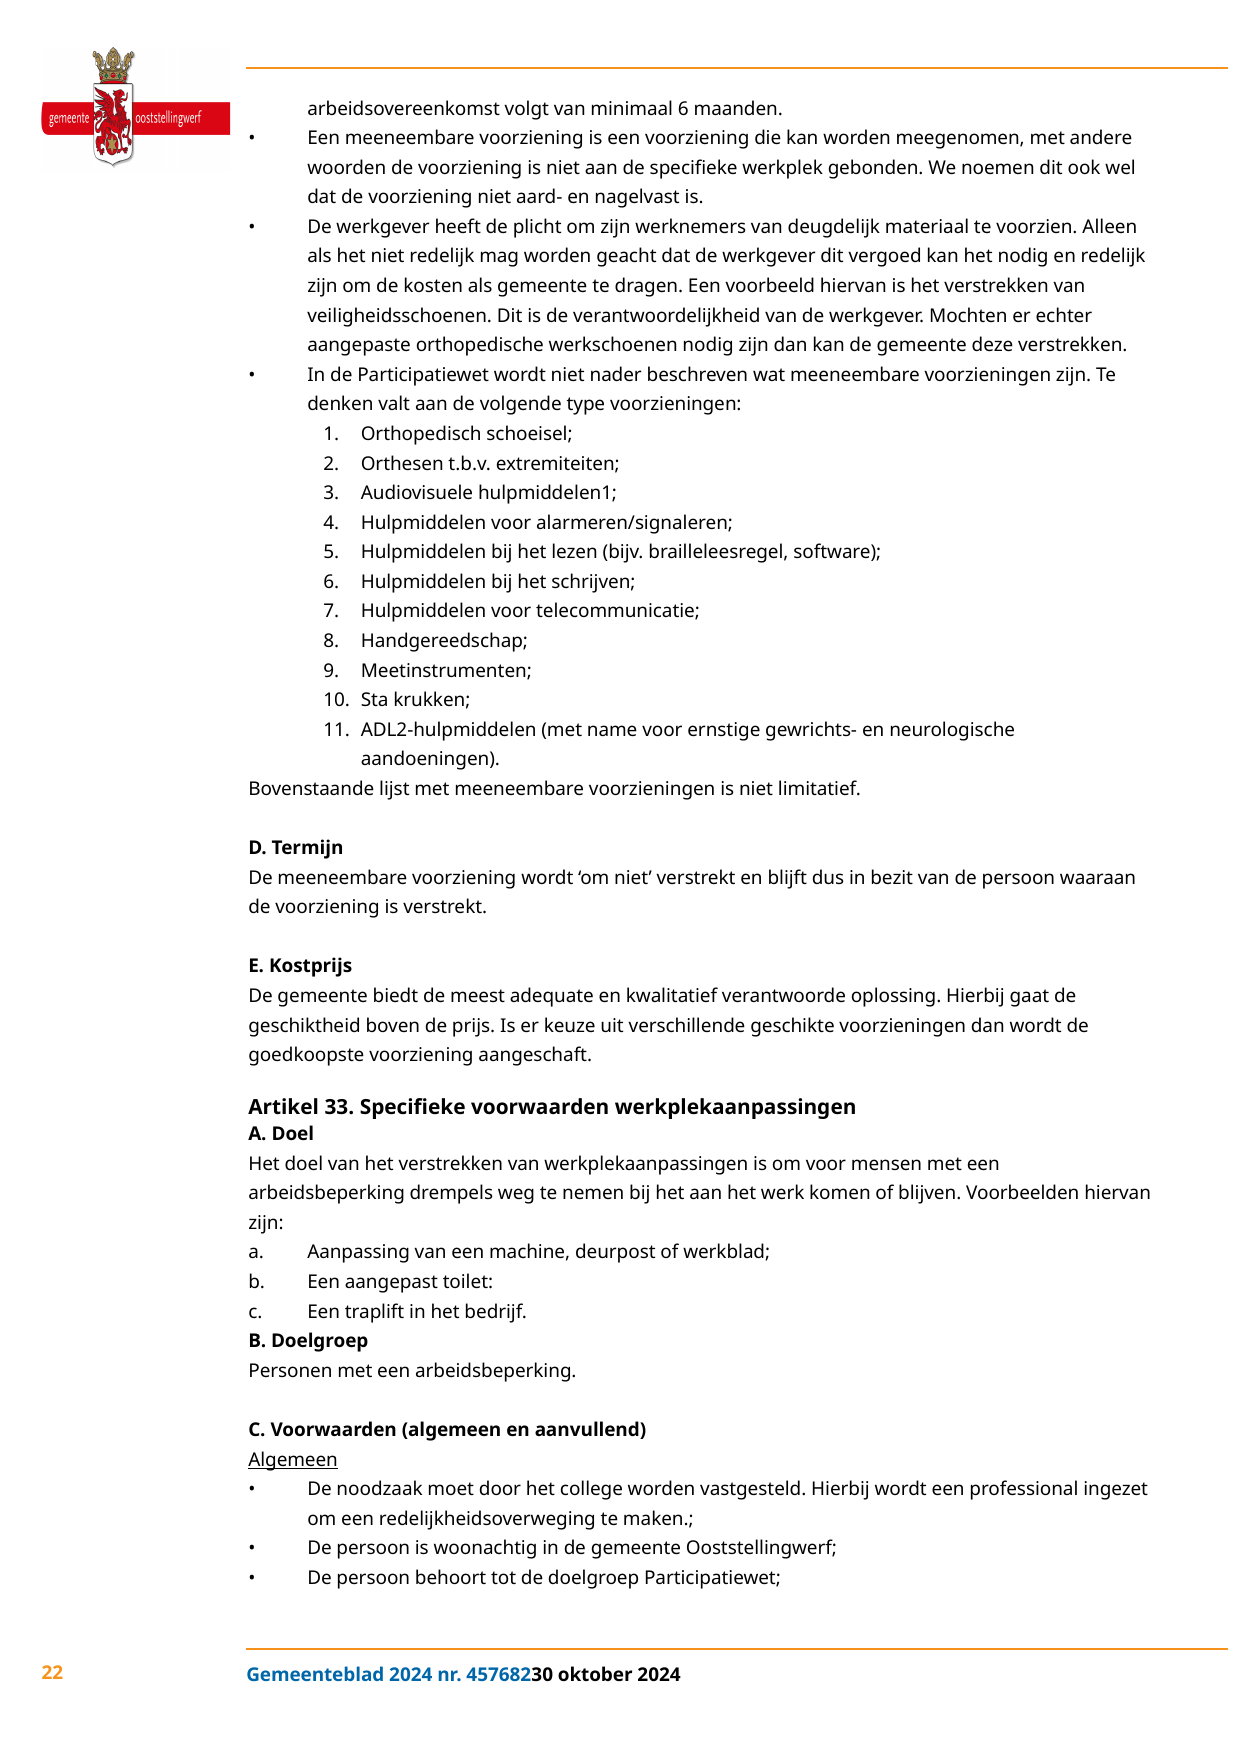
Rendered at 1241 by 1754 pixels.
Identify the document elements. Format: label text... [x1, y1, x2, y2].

list Sta krukken; [323, 686, 1152, 712]
text Artikel 33. Specifieke voorwaarden werkplekaanpassingen [248, 1092, 1152, 1120]
list Een traplift in het bedrijf. [248, 1298, 1152, 1323]
list Audiovisuele hulpmiddelen1; [323, 479, 1152, 505]
list De werkgever heeft de plicht om zijn werknemers van deugdelijk materiaal te voorzien. Alleen als het niet redelijk mag worden geacht dat de werkgever dit vergoed kan het nodig en redelijk zijn om de kosten als gemeente te dragen. Een voorbeeld hiervan is het verstrekken van veiligheidsschoenen. Dit is de verantwoordelijkheid van de werkgever. Mochten er echter aangepaste orthopedische werkschoenen nodig zijn dan kan de gemeente deze verstrekken. [248, 213, 1152, 357]
list Hulpmiddelen voor alarmeren/signaleren; [323, 509, 1152, 535]
list Hulpmiddelen bij het lezen (bijv. brailleleesregel, software); [323, 538, 1152, 564]
text B. Doelgroep [248, 1327, 1152, 1353]
text E. Kostprijs [248, 953, 1152, 978]
text De meeneembare voorziening wordt ‘om niet’ verstrekt en blijft dus in bezit van de persoon waaraan de voorziening is verstrekt. [248, 864, 1152, 919]
list ADL2-hulpmiddelen (met name voor ernstige gewrichts- en neurologische aandoeningen). [323, 716, 1152, 771]
text Het doel van het verstrekken van werkplekaanpassingen is om voor mensen met een arbeidsbeperking drempels weg te nemen bij het aan het werk komen of blijven. Voorbeelden hiervan zijn: [248, 1150, 1152, 1235]
text Personen met een arbeidsbeperking. [248, 1357, 1152, 1383]
list De persoon is woonachtig in de gemeente Ooststellingwerf; [248, 1534, 1152, 1560]
list Meetinstrumenten; [323, 657, 1152, 683]
list De persoon behoort tot de doelgroep Participatiewet; [248, 1564, 1152, 1590]
picture [41, 47, 231, 172]
text C. Voorwaarden (algemeen en aanvullend) [248, 1416, 1152, 1442]
list In de Participatiewet wordt niet nader beschreven wat meeneembare voorzieningen zijn. Te denken valt aan de volgende type voorzieningen: [248, 361, 1152, 416]
list Handgereedschap; [323, 627, 1152, 653]
text Bovenstaande lijst met meeneembare voorzieningen is niet limitatief. [248, 775, 1152, 801]
list De noodzaak moet door het college worden vastgesteld. Hierbij wordt een professional ingezet om een redelijkheidsoverweging te maken.; [248, 1475, 1152, 1531]
list arbeidsovereenkomst volgt van minimaal 6 maanden. [248, 95, 1152, 121]
list Orthopedisch schoeisel; [323, 420, 1152, 446]
text De gemeente biedt de meest adequate en kwalitatief verantwoorde oplossing. Hierbij gaat de geschiktheid boven de prijs. Is er keuze uit verschillende geschikte voorzieningen dan wordt de goedkoopste voorziening aangeschaft. [248, 982, 1152, 1067]
text A. Doel [248, 1120, 1152, 1146]
list Een meeneembare voorziening is een voorziening die kan worden meegenomen, met andere woorden de voorziening is niet aan de specifieke werkplek gebonden. We noemen dit ook wel dat de voorziening niet aard- en nagelvast is. [248, 124, 1152, 209]
list Hulpmiddelen voor telecommunicatie; [323, 598, 1152, 623]
list Aanpassing van een machine, deurpost of werkblad; [248, 1239, 1152, 1264]
text D. Termijn [248, 834, 1152, 860]
list Hulpmiddelen bij het schrijven; [323, 568, 1152, 594]
text Algemeen [248, 1446, 1152, 1471]
list Een aangepast toilet: [248, 1268, 1152, 1294]
list Orthesen t.b.v. extremiteiten; [323, 450, 1152, 476]
